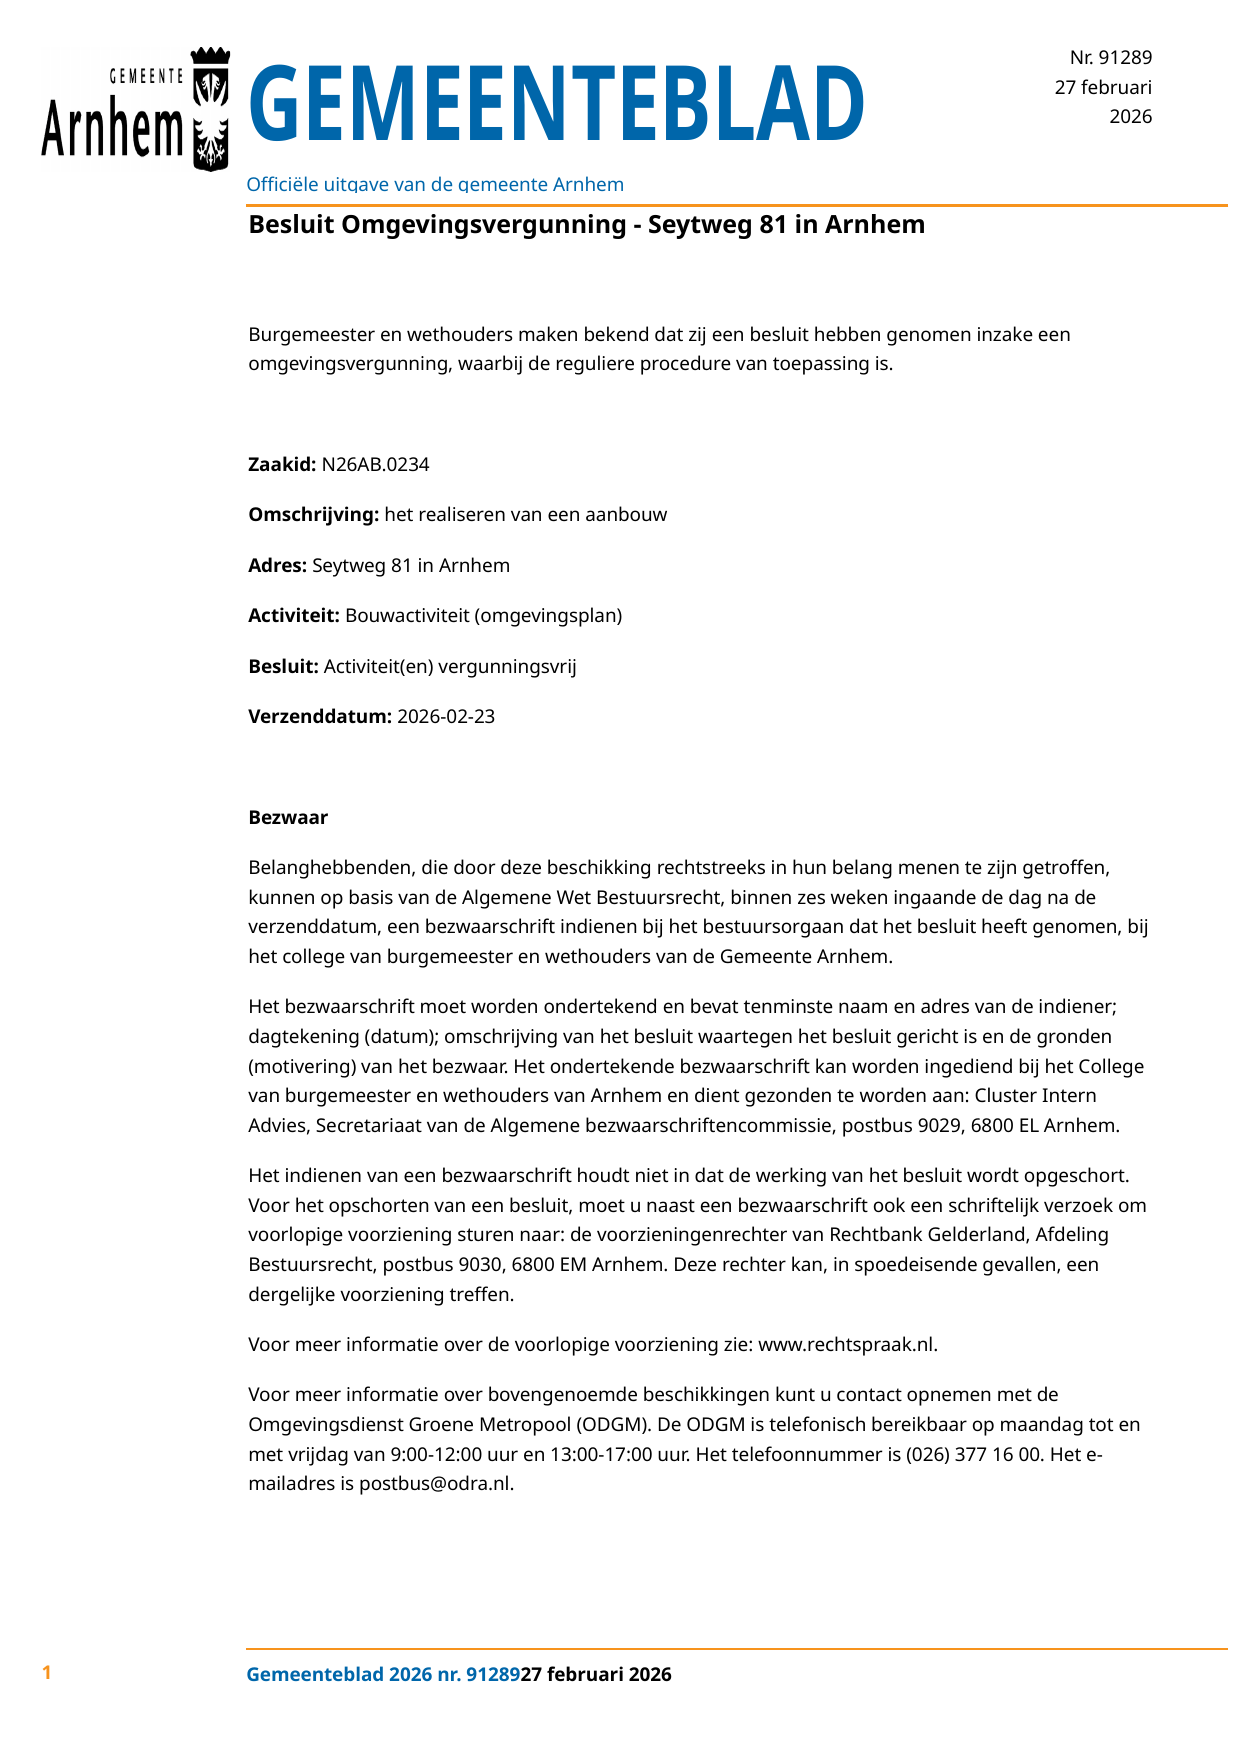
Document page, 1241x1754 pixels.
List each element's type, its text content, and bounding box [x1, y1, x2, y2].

picture [41, 47, 231, 172]
text Bezwaar [248, 804, 1152, 830]
text Voor meer informatie over de voorlopige voorziening zie: www.rechtspraak.nl. [248, 1331, 1152, 1357]
text Adres: Seytweg 81 in Arnhem [248, 552, 1152, 578]
text Besluit: Activiteit(en) vergunningsvrij [248, 653, 1152, 678]
text Besluit Omgevingsvergunning - Seytweg 81 in Arnhem [248, 207, 1152, 241]
text Verzenddatum: 2026-02-23 [248, 703, 1152, 729]
text Burgemeester en wethouders maken bekend dat zij een besluit hebben genomen inzake een omgevingsvergunning, waarbij de reguliere procedure van toepassing is. [248, 321, 1152, 376]
text Omschrijving: het realiseren van een aanbouw [248, 502, 1152, 527]
text Activiteit: Bouwactiviteit (omgevingsplan) [248, 602, 1152, 628]
text Het bezwaarschrift moet worden ondertekend en bevat tenminste naam en adres van de indiener; dagtekening (datum); omschrijving van het besluit waartegen het besluit gericht is en de gronden (motivering) van het bezwaar. Het ondertekende bezwaarschrift kan worden ingediend bij het College van burgemeester en wethouders van Arnhem en dient gezonden te worden aan: Cluster Intern Advies, Secretariaat van de Algemene bezwaarschriftencommissie, postbus 9029, 6800 EL Arnhem. [248, 994, 1152, 1138]
text Voor meer informatie over bovengenoemde beschikkingen kunt u contact opnemen met de Omgevingsdienst Groene Metropool (ODGM). De ODGM is telefonisch bereikbaar op maandag tot en met vrijdag van 9:00-12:00 uur en 13:00-17:00 uur. Het telefoonnummer is (026) 377 16 00. Het e-mailadres is postbus@odra.nl. [248, 1382, 1152, 1496]
text Belanghebbenden, die door deze beschikking rechtstreeks in hun belang menen te zijn getroffen, kunnen op basis van de Algemene Wet Bestuursrecht, binnen zes weken ingaande de dag na de verzenddatum, een bezwaarschrift indienen bij het bestuursorgaan dat het besluit heeft genomen, bij het college van burgemeester en wethouders van de Gemeente Arnhem. [248, 854, 1152, 969]
text Zaakid: N26AB.0234 [248, 451, 1152, 477]
text Het indienen van een bezwaarschrift houdt niet in dat de werking van het besluit wordt opgeschort. Voor het opschorten van een besluit, moet u naast een bezwaarschrift ook een schriftelijk verzoek om voorlopige voorziening sturen naar: de voorzieningenrechter van Rechtbank Gelderland, Afdeling Bestuursrecht, postbus 9030, 6800 EM Arnhem. Deze rechter kan, in spoedeisende gevallen, een dergelijke voorziening treffen. [248, 1162, 1152, 1306]
